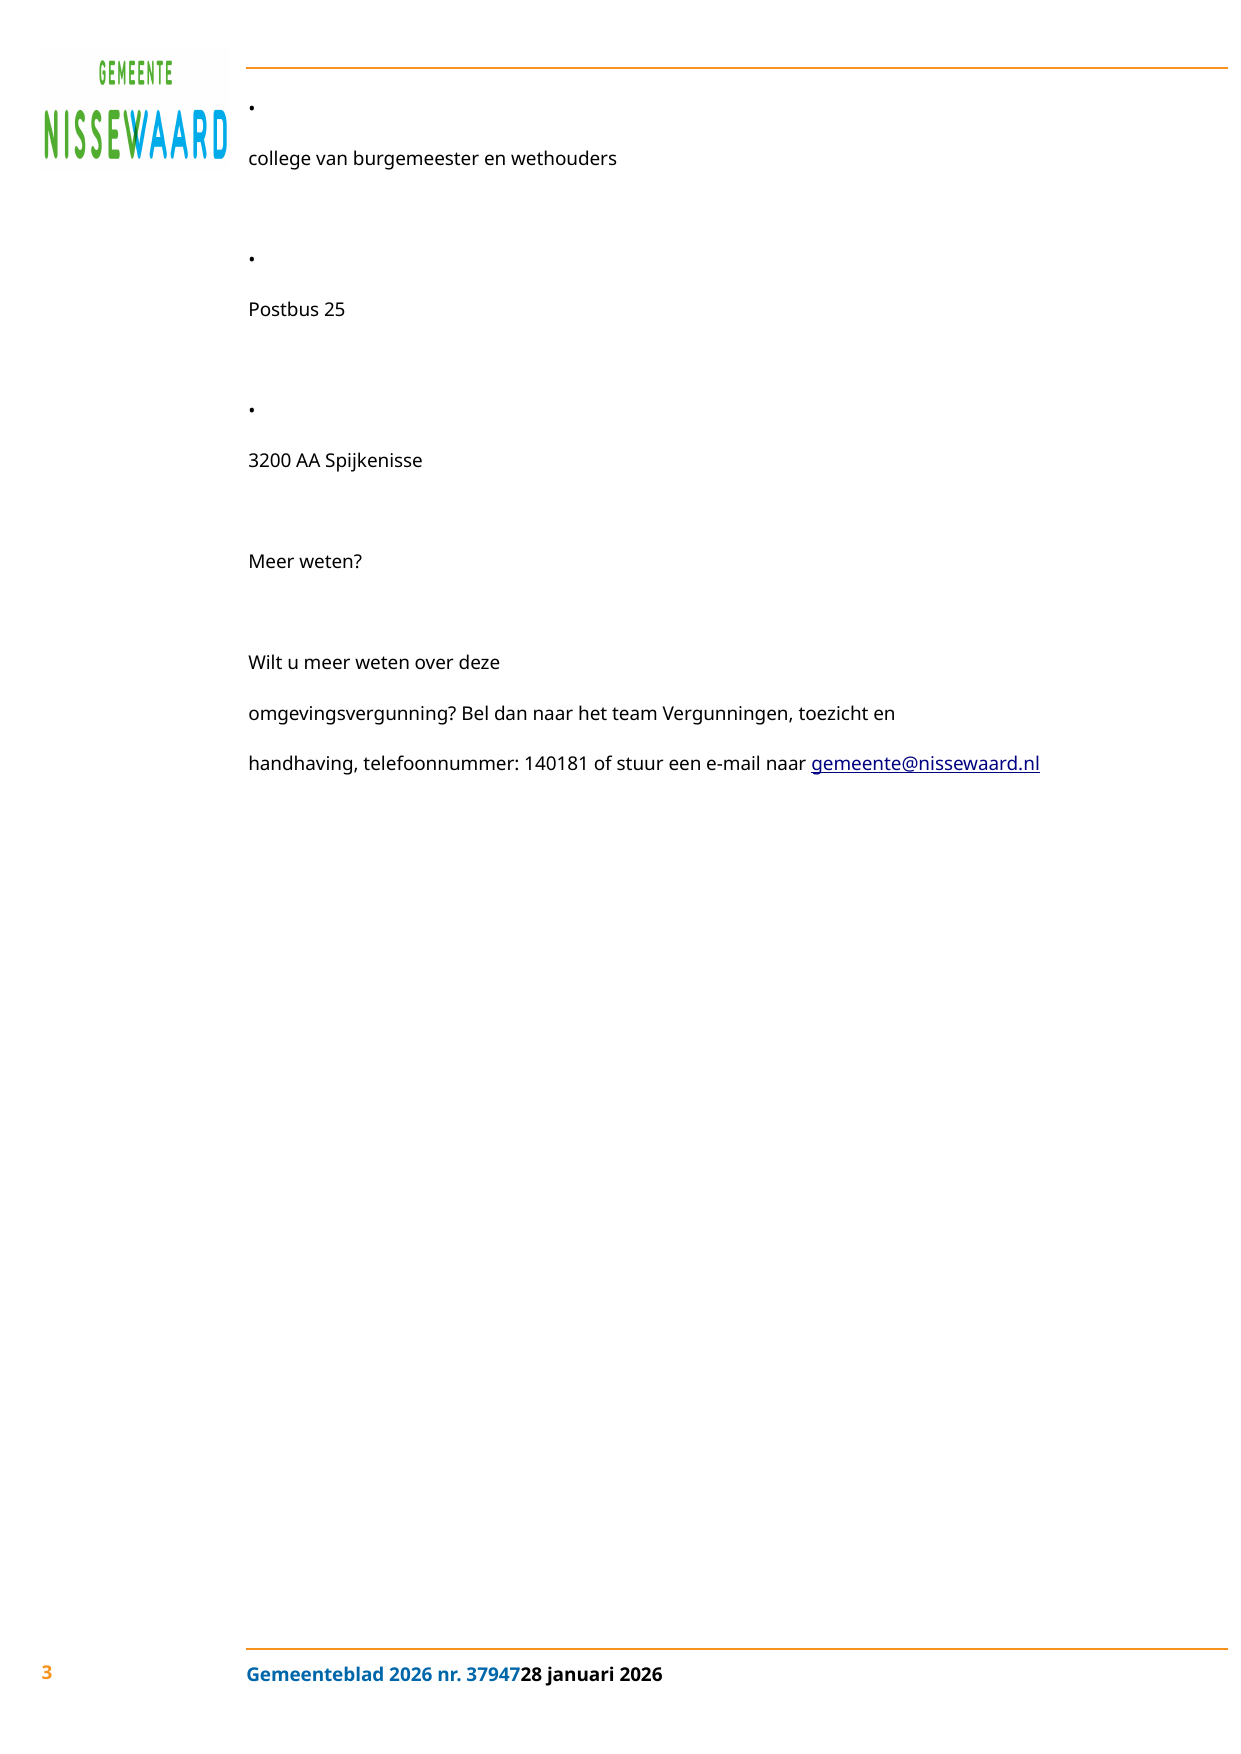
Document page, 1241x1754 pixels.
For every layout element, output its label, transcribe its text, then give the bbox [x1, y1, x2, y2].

text omgevingsvergunning? Bel dan naar het team Vergunningen, toezicht en [248, 700, 1152, 726]
text • [248, 95, 1152, 121]
text Meer weten? [248, 548, 1152, 574]
text Wilt u meer weten over deze [248, 649, 1152, 675]
text 3200 AA Spijkenisse [248, 448, 1152, 473]
text • [248, 397, 1152, 423]
text handhaving, telefoonnummer: 140181 of stuur een e-mail naar gemeente@nissewaard.nl [248, 750, 1152, 776]
text • [248, 246, 1152, 272]
picture [41, 47, 231, 172]
text college van burgemeester en wethouders [248, 145, 1152, 171]
text Postbus 25 [248, 296, 1152, 322]
